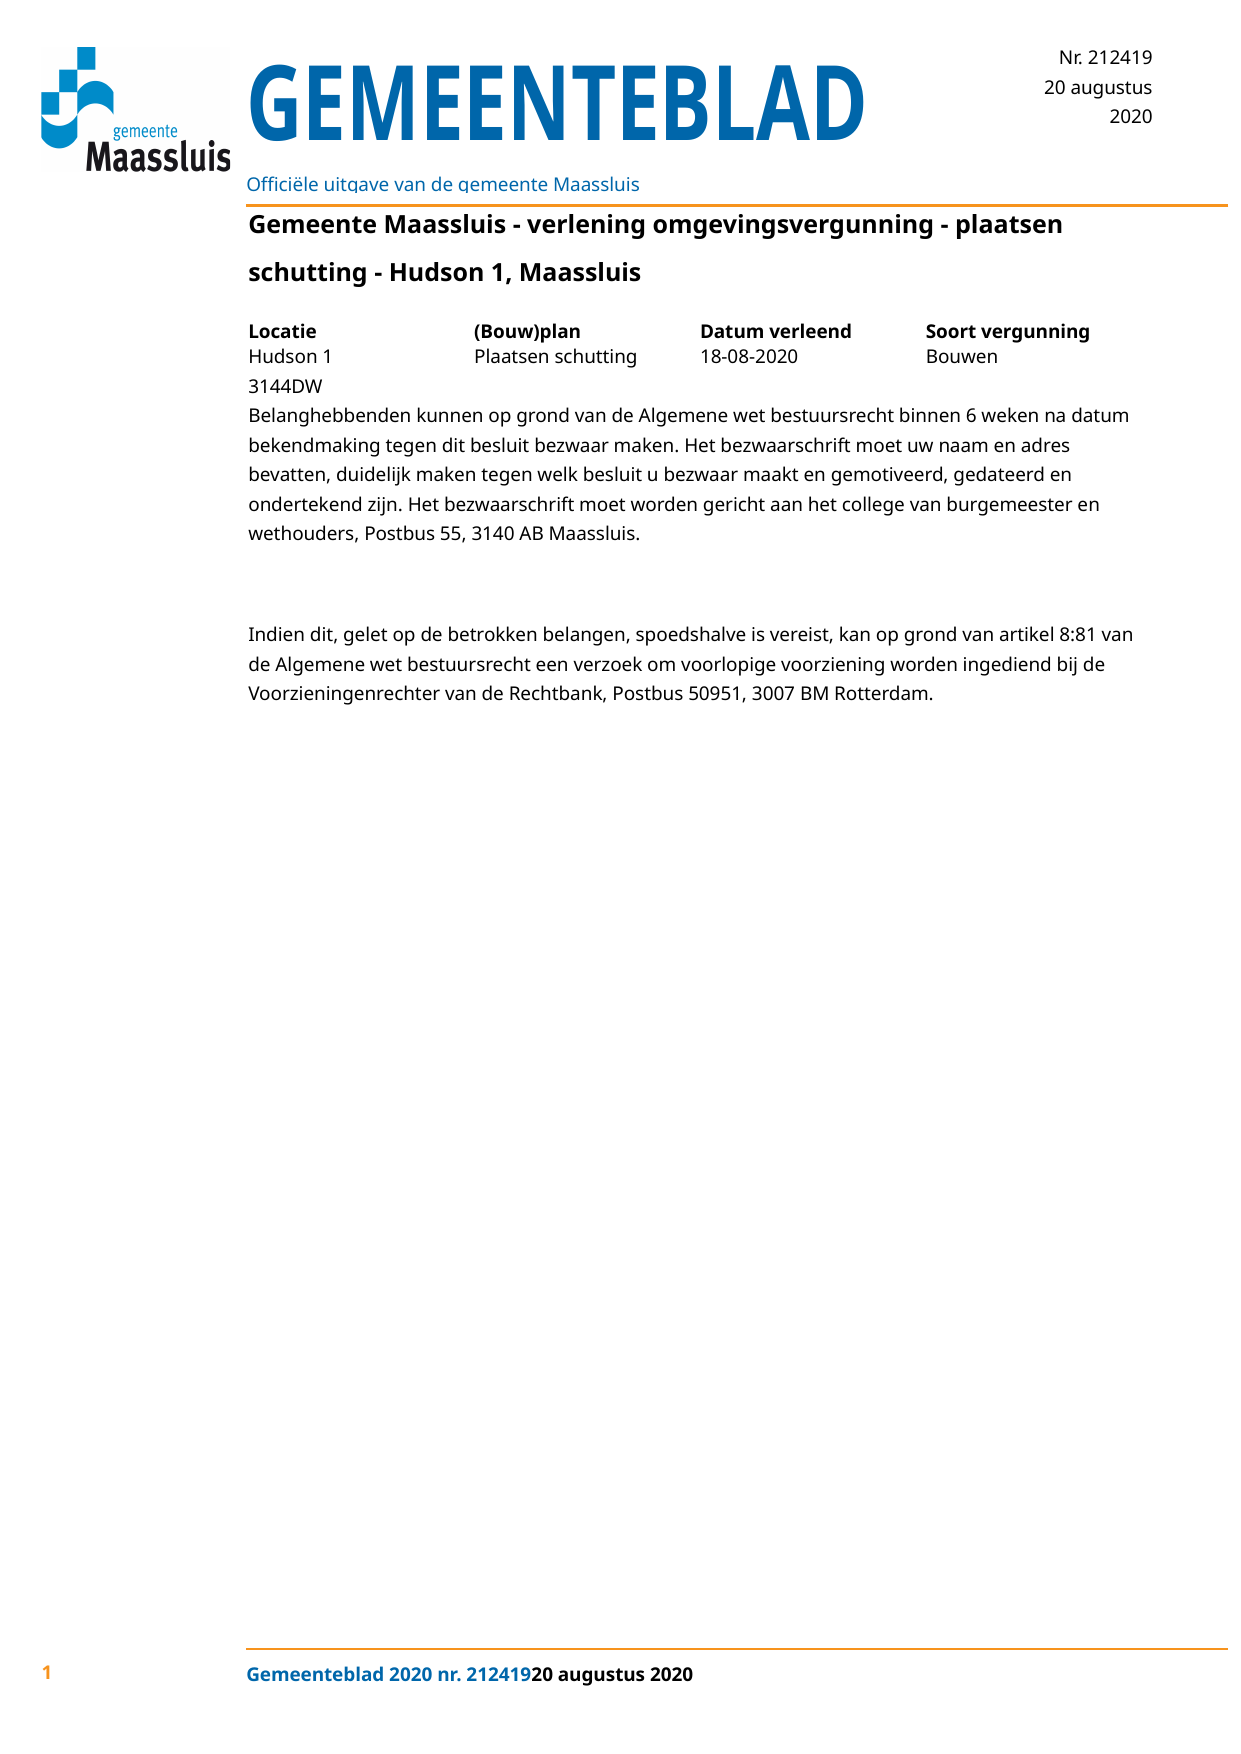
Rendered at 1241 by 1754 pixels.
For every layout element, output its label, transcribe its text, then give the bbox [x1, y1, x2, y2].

table_header Datum verleend [700, 318, 926, 344]
table_header Soort vergunning [926, 318, 1152, 344]
table_cell Hudson 1 3144DW [248, 344, 474, 399]
picture [41, 47, 77, 92]
text Indien dit, gelet op de betrokken belangen, spoedshalve is vereist, kan op grond van artikel 8:81 van de Algemene wet bestuursrecht een verzoek om voorlopige voorziening worden ingediend bij de Voorzieningenrechter van de Rechtbank, Postbus 50951, 3007 BM Rotterdam. [248, 621, 1152, 706]
table_cell Plaatsen schutting [474, 344, 700, 399]
table_cell Bouwen [926, 344, 1152, 399]
table_header Locatie [248, 318, 474, 344]
text Belanghebbenden kunnen op grond van de Algemene wet bestuursrecht binnen 6 weken na datum bekendmaking tegen dit besluit bezwaar maken. Het bezwaarschrift moet uw naam en adres bevatten, duidelijk maken tegen welk besluit u bezwaar maakt en gemotiveerd, gedateerd en ondertekend zijn. Het bezwaarschrift moet worden gericht aan het college van burgemeester en wethouders, Postbus 55, 3140 AB Maassluis. [248, 402, 1152, 546]
picture [41, 47, 231, 172]
table_cell 18-08-2020 [700, 344, 926, 399]
text Gemeente Maassluis - verlening omgevingsvergunning - plaatsen schutting - Hudson 1, Maassluis [248, 207, 1152, 288]
table_header (Bouw)plan [474, 318, 700, 344]
